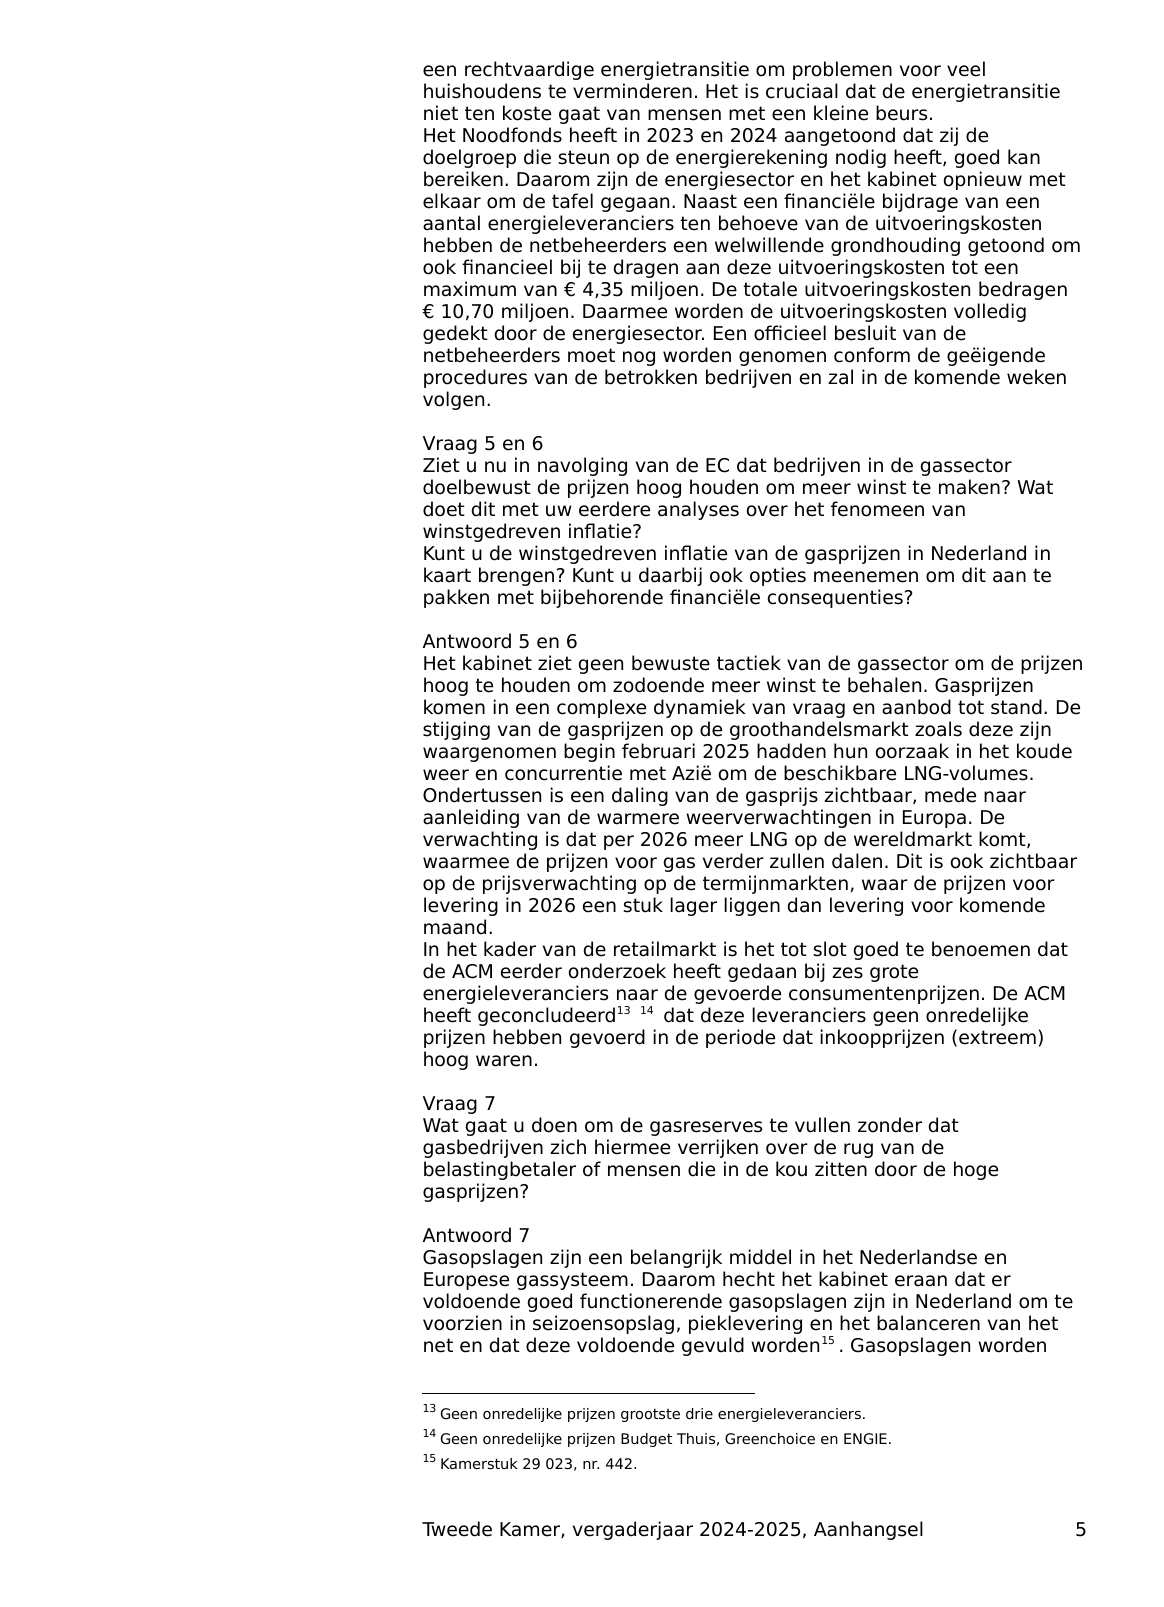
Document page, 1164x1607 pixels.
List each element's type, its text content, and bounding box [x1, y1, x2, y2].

text In het kader van de retailmarkt is het tot slot goed te benoemen dat de ACM eerder onderzoek heeft gedaan bij zes grote energieleveranciers naar de gevoerde consumentenprijzen. De ACM heeft geconcludeerd dat deze leveranciers geen onredelijke prijzen hebben gevoerd in de periode dat inkoopprijzen (extreem) hoog waren. [422, 939, 1087, 1071]
text Antwoord 7 [422, 1225, 1087, 1247]
text Geen onredelijke prijzen Budget Thuis, Greenchoice en ENGIE. [422, 1427, 1087, 1449]
text Geen onredelijke prijzen grootste drie energieleveranciers. [422, 1402, 1087, 1424]
text Gasopslagen zijn een belangrijk middel in het Nederlandse en Europese gassysteem. Daarom hecht het kabinet eraan dat er voldoende goed functionerende gasopslagen zijn in Nederland om te voorzien in seizoensopslag, pieklevering en het balanceren van het net en dat deze voldoende gevuld worden. Gasopslagen worden [422, 1247, 1087, 1357]
text een rechtvaardige energietransitie om problemen voor veel huishoudens te verminderen. Het is cruciaal dat de energietransitie niet ten koste gaat van mensen met een kleine beurs. [422, 59, 1087, 125]
text Wat gaat u doen om de gasreserves te vullen zonder dat gasbedrijven zich hiermee verrijken over de rug van de belastingbetaler of mensen die in de kou zitten door de hoge gasprijzen? [422, 1115, 1087, 1203]
text Antwoord 5 en 6 [422, 631, 1087, 653]
text Kamerstuk 29 023, nr. 442. [422, 1452, 1087, 1474]
text Kunt u de winstgedreven inflatie van de gasprijzen in Nederland in kaart brengen? Kunt u daarbij ook opties meenemen om dit aan te pakken met bijbehorende financiële consequenties? [422, 543, 1087, 609]
text Ziet u nu in navolging van de EC dat bedrijven in de gassector doelbewust de prijzen hoog houden om meer winst te maken? Wat doet dit met uw eerdere analyses over het fenomeen van winstgedreven inflatie? [422, 455, 1087, 543]
text Het kabinet ziet geen bewuste tactiek van de gassector om de prijzen hoog te houden om zodoende meer winst te behalen. Gasprijzen komen in een complexe dynamiek van vraag en aanbod tot stand. De stijging van de gasprijzen op de groothandelsmarkt zoals deze zijn waargenomen begin februari 2025 hadden hun oorzaak in het koude weer en concurrentie met Azië om de beschikbare LNG-volumes. Ondertussen is een daling van de gasprijs zichtbaar, mede naar aanleiding van de warmere weerverwachtingen in Europa. De verwachting is dat per 2026 meer LNG op de wereldmarkt komt, waarmee de prijzen voor gas verder zullen dalen. Dit is ook zichtbaar op de prijsverwachting op de termijnmarkten, waar de prijzen voor levering in 2026 een stuk lager liggen dan levering voor komende maand. [422, 653, 1087, 939]
text Vraag 7 [422, 1093, 1087, 1115]
text Het Noodfonds heeft in 2023 en 2024 aangetoond dat zij de doelgroep die steun op de energierekening nodig heeft, goed kan bereiken. Daarom zijn de energiesector en het kabinet opnieuw met elkaar om de tafel gegaan. Naast een financiële bijdrage van een aantal energieleveranciers ten behoeve van de uitvoeringskosten hebben de netbeheerders een welwillende grondhouding getoond om ook financieel bij te dragen aan deze uitvoeringskosten tot een maximum van € 4,35 miljoen. De totale uitvoeringskosten bedragen € 10,70 miljoen. Daarmee worden de uitvoeringskosten volledig gedekt door de energiesector. Een officieel besluit van de netbeheerders moet nog worden genomen conform de geëigende procedures van de betrokken bedrijven en zal in de komende weken volgen. [422, 125, 1087, 411]
text Vraag 5 en 6 [422, 433, 1087, 455]
